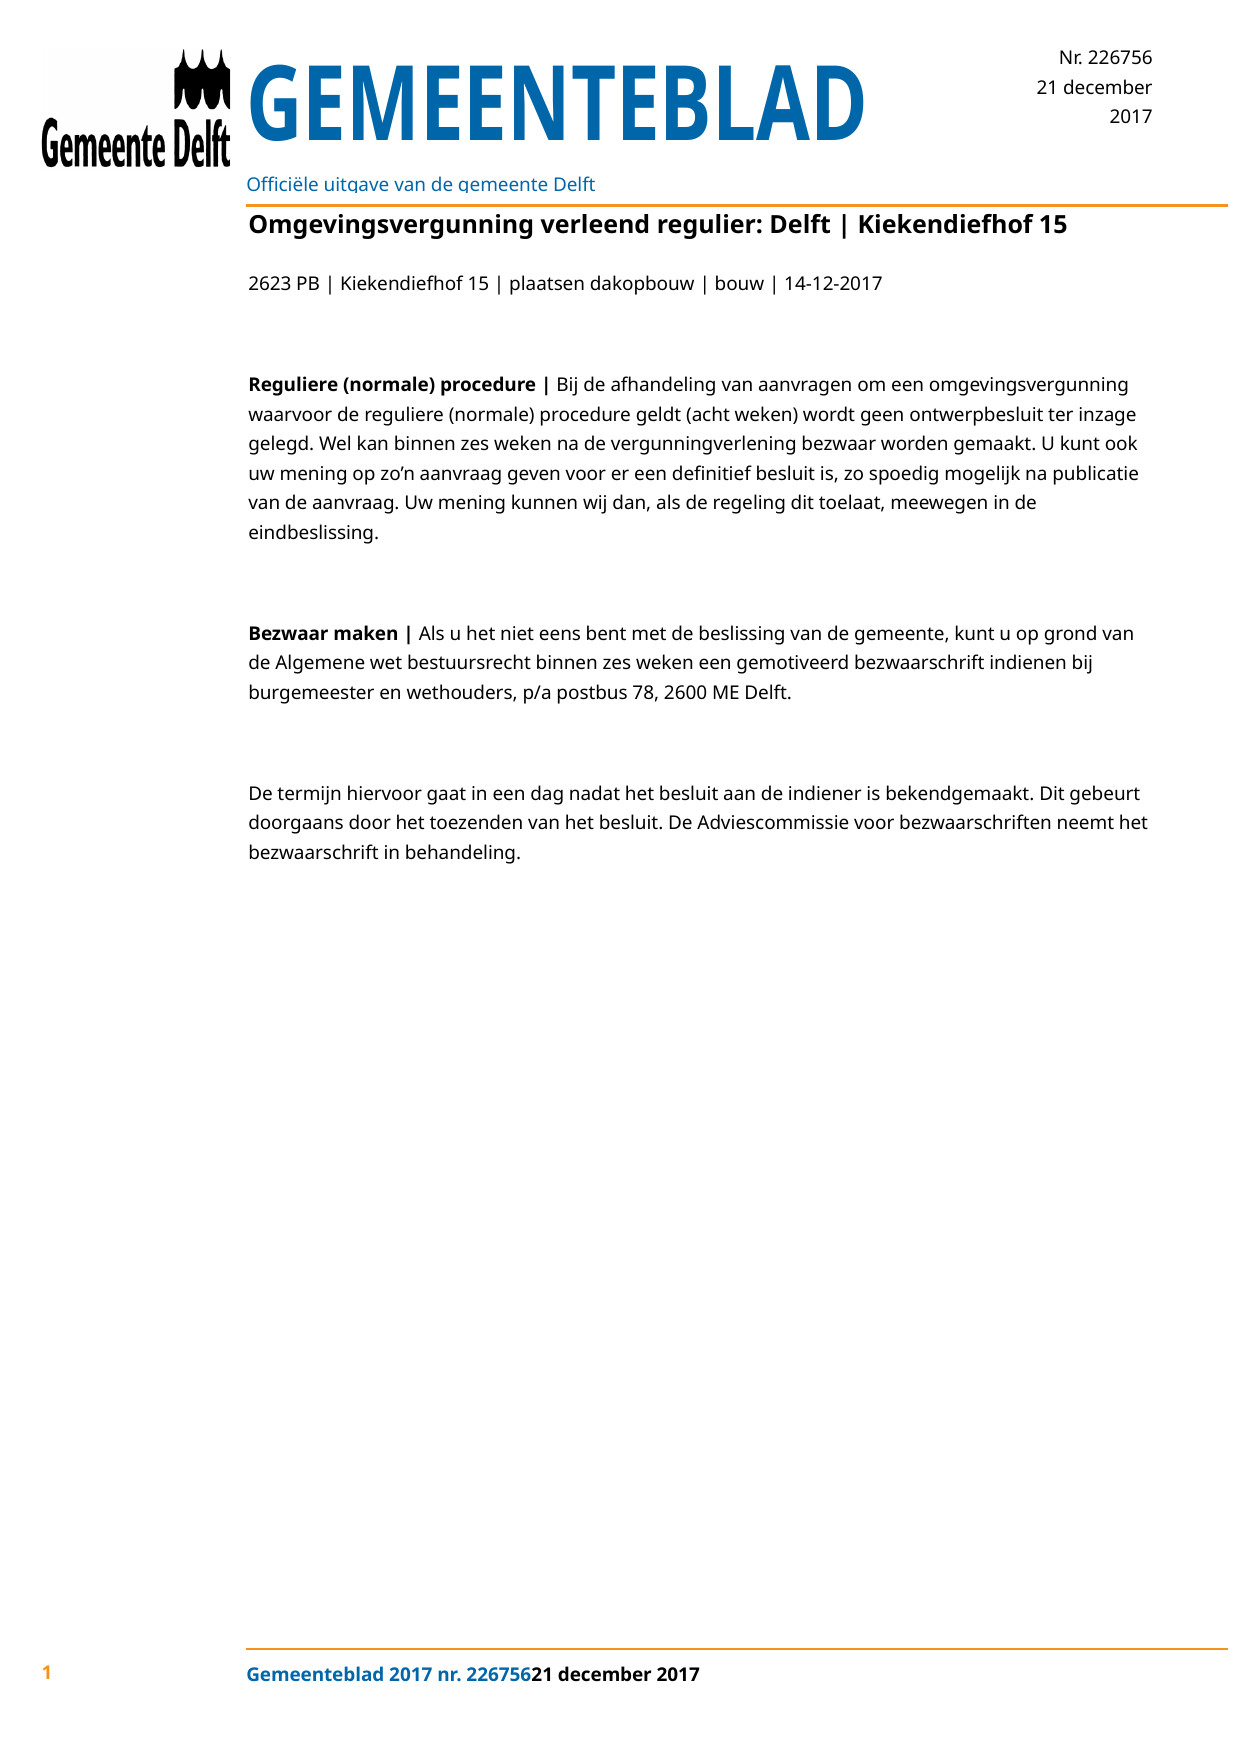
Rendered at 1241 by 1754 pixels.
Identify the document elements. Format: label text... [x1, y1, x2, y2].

text Reguliere (normale) procedure | Bij de afhandeling van aanvragen om een omgevingsvergunning waarvoor de reguliere (normale) procedure geldt (acht weken) wordt geen ontwerpbesluit ter inzage gelegd. Wel kan binnen zes weken na de vergunningverlening bezwaar worden gemaakt. U kunt ook uw mening op zo’n aanvraag geven voor er een definitief besluit is, zo spoedig mogelijk na publicatie van de aanvraag. Uw mening kunnen wij dan, als de regeling dit toelaat, meewegen in de eindbeslissing. [248, 371, 1152, 545]
text Bezwaar maken | Als u het niet eens bent met de beslissing van de gemeente, kunt u op grond van de Algemene wet bestuursrecht binnen zes weken een gemotiveerd bezwaarschrift indienen bij burgemeester en wethouders, p/a postbus 78, 2600 ME Delft. [248, 620, 1152, 705]
text De termijn hiervoor gaat in een dag nadat het besluit aan de indiener is bekendgemaakt. Dit gebeurt doorgaans door het toezenden van het besluit. De Adviescommissie voor bezwaarschriften neemt het bezwaarschrift in behandeling. [248, 780, 1152, 865]
text Omgevingsvergunning verleend regulier: Delft | Kiekendiefhof 15 [248, 207, 1152, 241]
picture [41, 47, 231, 172]
text 2623 PB | Kiekendiefhof 15 | plaatsen dakopbouw | bouw | 14-12-2017 [248, 270, 1152, 296]
